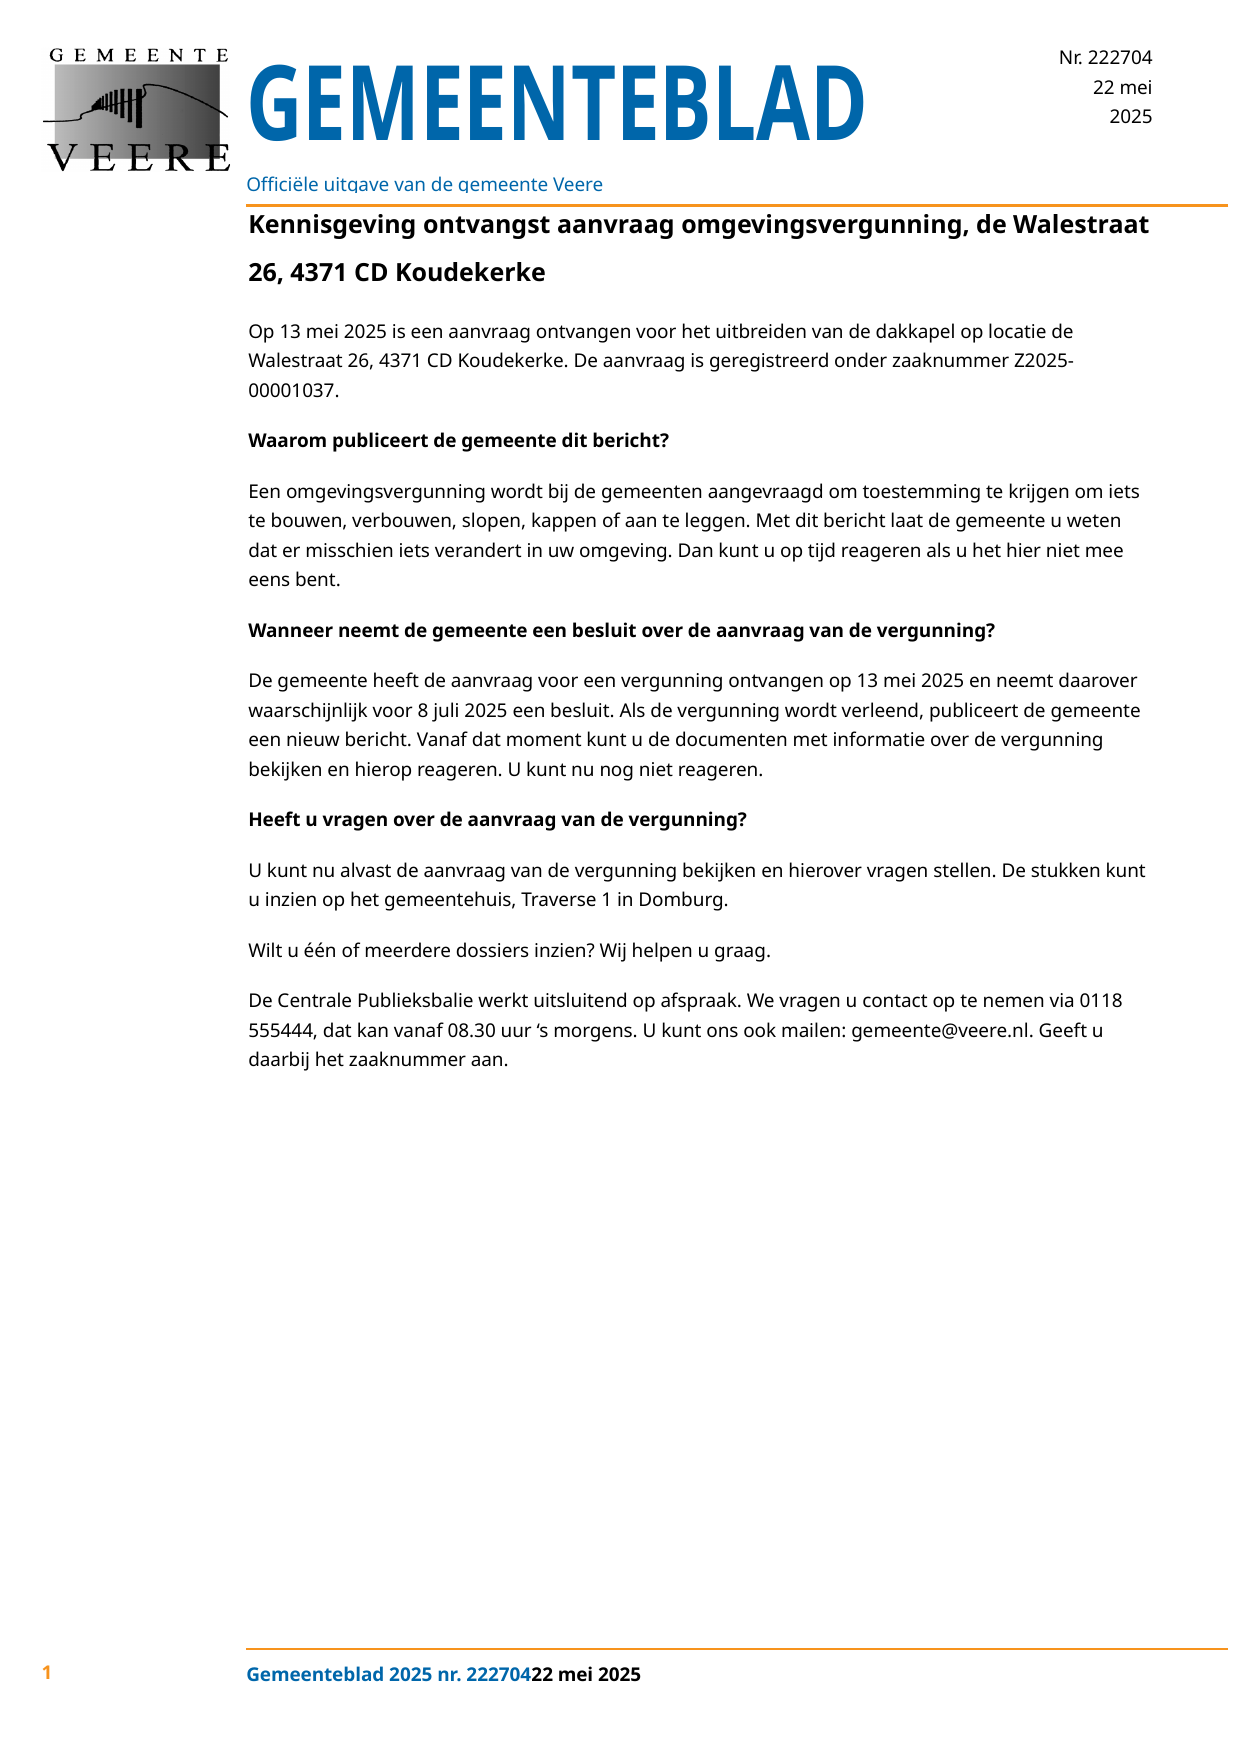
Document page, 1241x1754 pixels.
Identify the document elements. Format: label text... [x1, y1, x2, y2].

text Wanneer neemt de gemeente een besluit over de aanvraag van de vergunning? [248, 617, 1152, 643]
text U kunt nu alvast de aanvraag van de vergunning bekijken en hierover vragen stellen. De stukken kunt u inzien op het gemeentehuis, Traverse 1 in Domburg. [248, 857, 1152, 912]
text De Centrale Publieksbalie werkt uitsluitend op afspraak. We vragen u contact op te nemen via 0118 555444, dat kan vanaf 08.30 uur ‘s morgens. U kunt ons ook mailen: gemeente@veere.nl. Geeft u daarbij het zaaknummer aan. [248, 987, 1152, 1072]
text Op 13 mei 2025 is een aanvraag ontvangen voor het uitbreiden van de dakkapel op locatie de Walestraat 26, 4371 CD Koudekerke. De aanvraag is geregistreerd onder zaaknummer Z2025-00001037. [248, 318, 1152, 403]
text Kennisgeving ontvangst aanvraag omgevingsvergunning, de Walestraat 26, 4371 CD Koudekerke [248, 207, 1152, 288]
text Wilt u één of meerdere dossiers inzien? Wij helpen u graag. [248, 937, 1152, 963]
text Een omgevingsvergunning wordt bij de gemeenten aangevraagd om toestemming te krijgen om iets te bouwen, verbouwen, slopen, kappen of aan te leggen. Met dit bericht laat de gemeente u weten dat er misschien iets verandert in uw omgeving. Dan kunt u op tijd reageren als u het hier niet mee eens bent. [248, 478, 1152, 592]
text Heeft u vragen over de aanvraag van de vergunning? [248, 807, 1152, 832]
text Waarom publiceert de gemeente dit bericht? [248, 427, 1152, 453]
picture [41, 47, 231, 172]
text De gemeente heeft de aanvraag voor een vergunning ontvangen op 13 mei 2025 en neemt daarover waarschijnlijk voor 8 juli 2025 een besluit. Als de vergunning wordt verleend, publiceert de gemeente een nieuw bericht. Vanaf dat moment kunt u de documenten met informatie over de vergunning bekijken en hierop reageren. U kunt nu nog niet reageren. [248, 667, 1152, 782]
